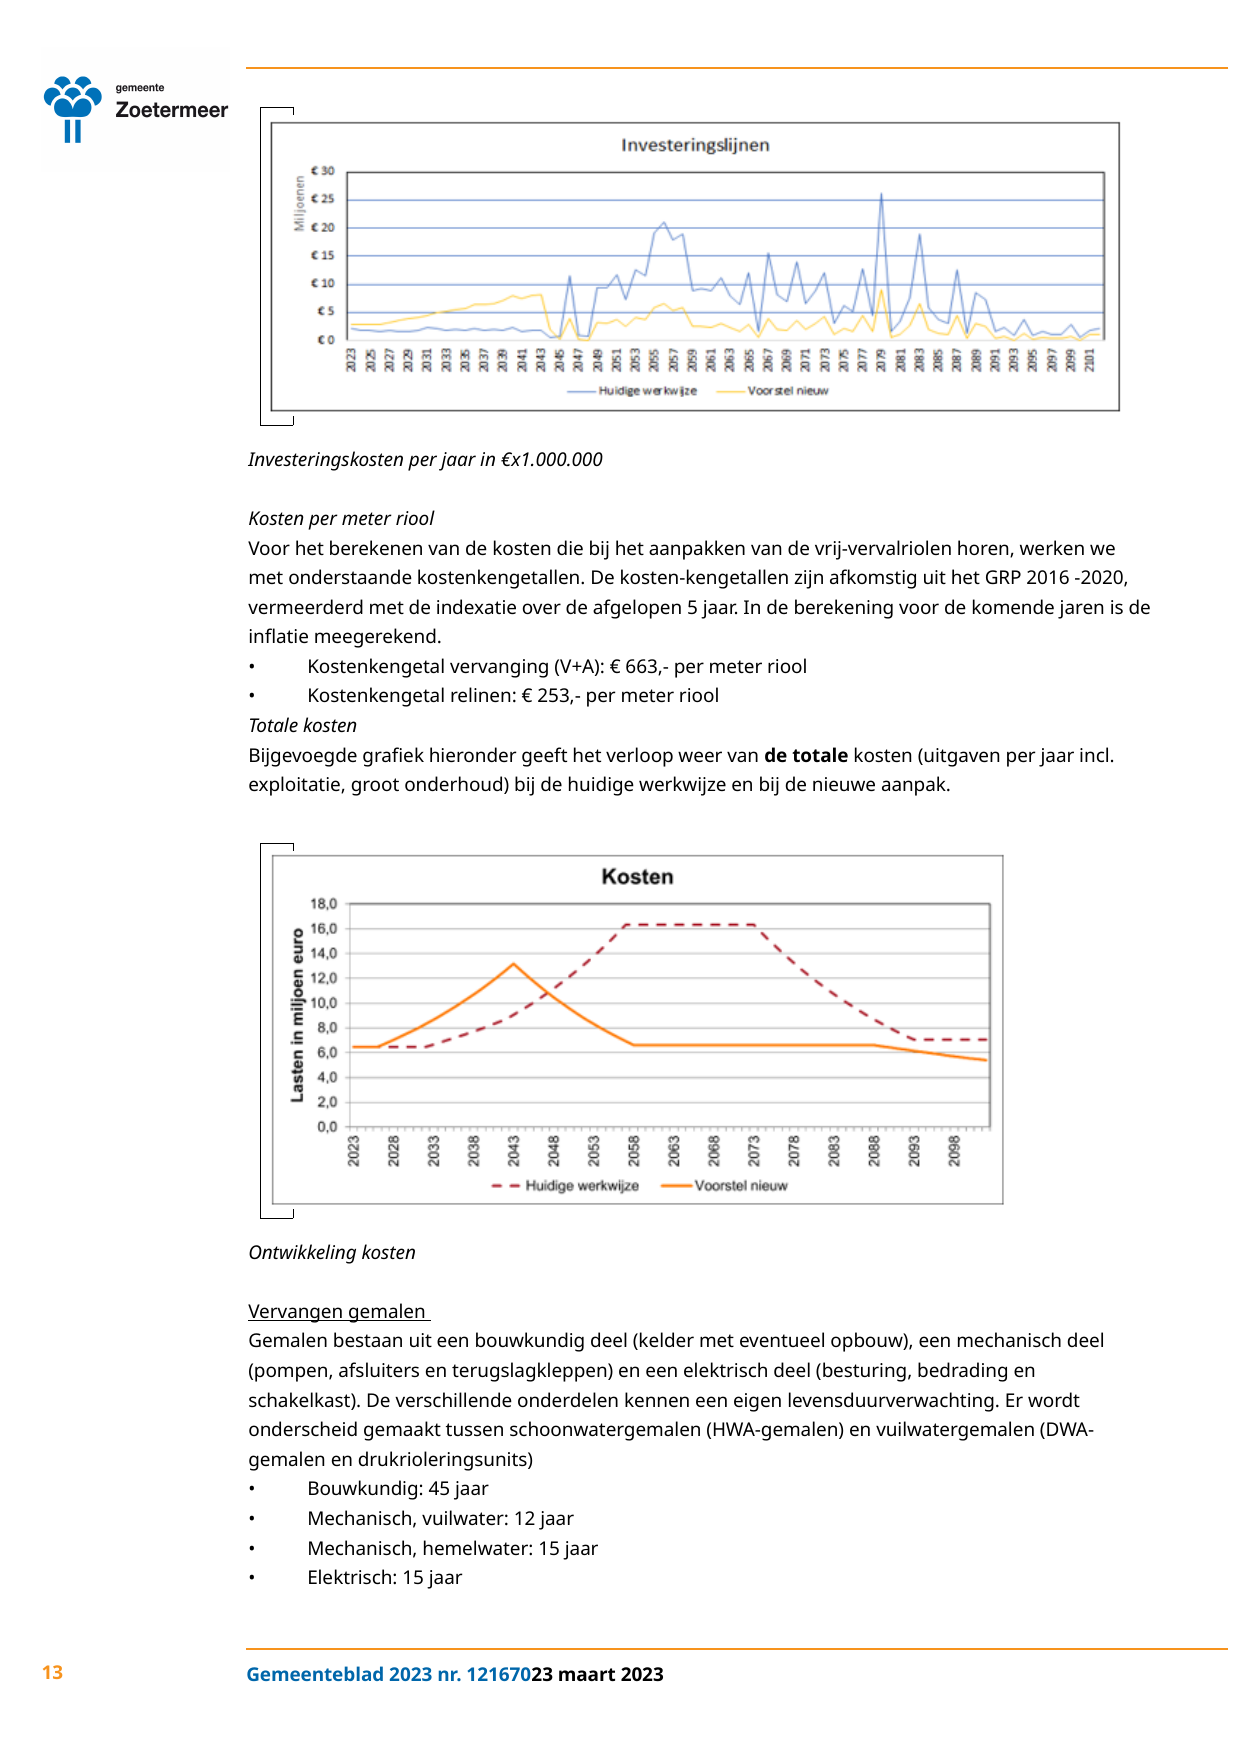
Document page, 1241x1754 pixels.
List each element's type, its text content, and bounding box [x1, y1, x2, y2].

list Kostenkengetal relinen: € 253,- per meter riool [248, 683, 1152, 708]
text Vervangen gemalen [248, 1298, 1152, 1324]
text Gemalen bestaan uit een bouwkundig deel (kelder met eventueel opbouw), een mechanisch deel (pompen, afsluiters en terugslagkleppen) en een elektrisch deel (besturing, bedrading en schakelkast). De verschillende onderdelen kennen een eigen levensduurverwachting. Er wordt onderscheid gemaakt tussen schoonwatergemalen (HWA-gemalen) en vuilwatergemalen (DWA-gemalen en drukrioleringsunits) [248, 1328, 1152, 1472]
list Mechanisch, vuilwater: 12 jaar [248, 1505, 1152, 1531]
picture [41, 47, 231, 172]
text Investeringskosten per jaar in €x1.000.000 [248, 446, 1152, 472]
list Kostenkengetal vervanging (V+A): € 663,- per meter riool [248, 653, 1152, 679]
list Elektrisch: 15 jaar [248, 1564, 1152, 1590]
text Totale kosten [248, 712, 1152, 738]
list Mechanisch, hemelwater: 15 jaar [248, 1535, 1152, 1561]
picture [268, 115, 1125, 416]
picture [268, 851, 1008, 1209]
text Kosten per meter riool [248, 505, 1152, 531]
text Voor het berekenen van de kosten die bij het aanpakken van de vrij-vervalriolen horen, werken we met onderstaande kostenkengetallen. De kosten-kengetallen zijn afkomstig uit het GRP 2016 -2020, vermeerderd met de indexatie over de afgelopen 5 jaar. In de berekening voor de komende jaren is de inflatie meegerekend. [248, 535, 1152, 649]
text Ontwikkeling kosten [248, 1239, 1152, 1265]
text Bijgevoegde grafiek hieronder geeft het verloop weer van de totale kosten (uitgaven per jaar incl. exploitatie, groot onderhoud) bij de huidige werkwijze en bij de nieuwe aanpak. [248, 742, 1152, 797]
list Bouwkundig: 45 jaar [248, 1476, 1152, 1501]
